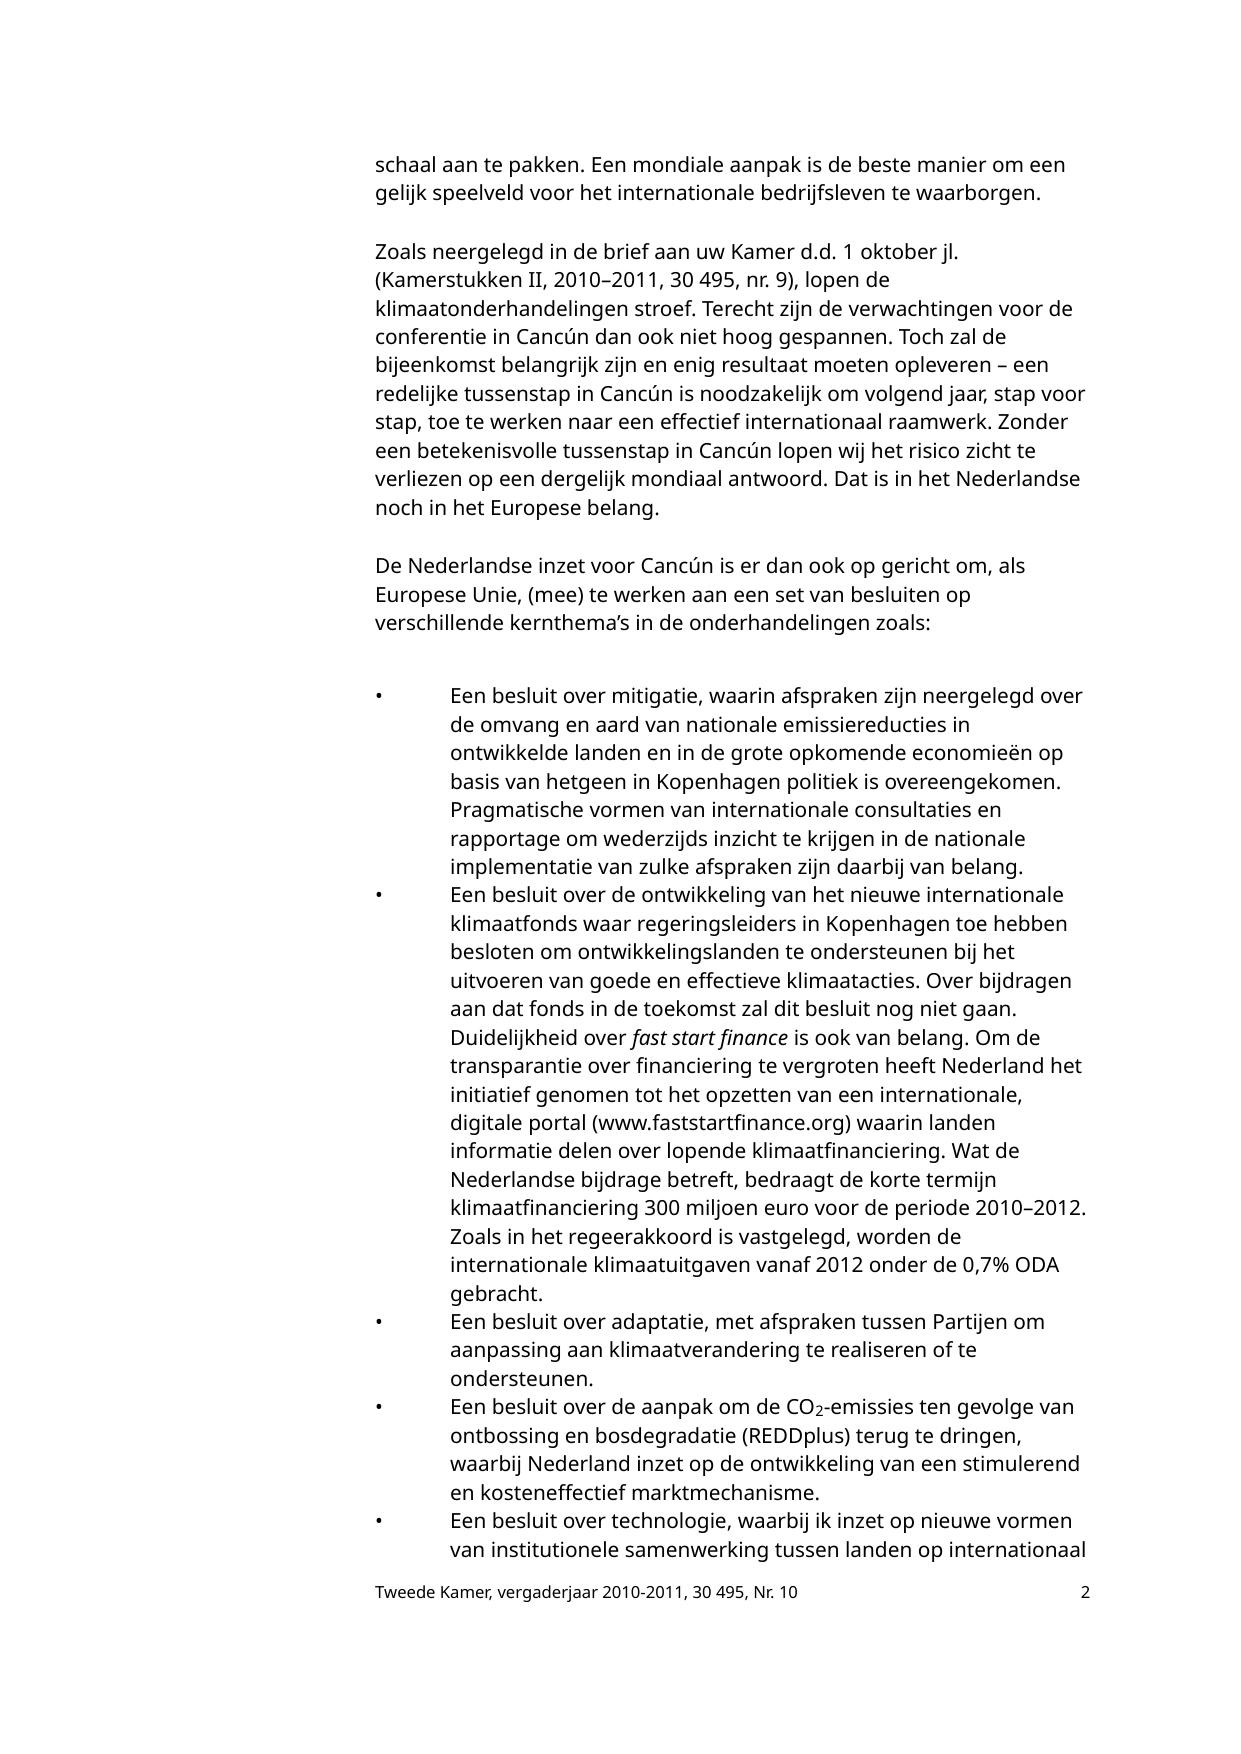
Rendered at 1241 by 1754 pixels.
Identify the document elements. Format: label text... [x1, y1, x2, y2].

list Een besluit over adaptatie, met afspraken tussen Partijen om aanpassing aan klimaatverandering te realiseren of te ondersteunen. [375, 1307, 1090, 1392]
text schaal aan te pakken. Een mondiale aanpak is de beste manier om een gelijk speelveld voor het internationale bedrijfsleven te waarborgen. [375, 150, 1090, 207]
list Een besluit over technologie, waarbij ik inzet op nieuwe vormen van institutionele samenwerking tussen landen op internationaal [375, 1506, 1090, 1563]
text De Nederlandse inzet voor Cancún is er dan ook op gericht om, als Europese Unie, (mee) te werken aan een set van besluiten op verschillende kernthema’s in de onderhandelingen zoals: [375, 551, 1090, 637]
list Een besluit over de ontwikkeling van het nieuwe internationale klimaatfonds waar regeringsleiders in Kopenhagen toe hebben besloten om ontwikkelingslanden te ondersteunen bij het uitvoeren van goede en effectieve klimaatacties. Over bijdragen aan dat fonds in de toekomst zal dit besluit nog niet gaan. Duidelijkheid over fast start finance is ook van belang. Om de transparantie over financiering te vergroten heeft Nederland het initiatief genomen tot het opzetten van een internationale, digitale portal (www.faststartfinance.org) waarin landen informatie delen over lopende klimaatfinanciering. Wat de Nederlandse bijdrage betreft, bedraagt de korte termijn klimaatfinanciering 300 miljoen euro voor de periode 2010–2012. Zoals in het regeerakkoord is vastgelegd, worden de internationale klimaatuitgaven vanaf 2012 onder de 0,7% ODA gebracht. [375, 881, 1090, 1307]
text Zoals neergelegd in de brief aan uw Kamer d.d. 1 oktober jl. (Kamerstukken II, 2010–2011, 30 495, nr. 9), lopen de klimaatonderhandelingen stroef. Terecht zijn de verwachtingen voor de conferentie in Cancún dan ook niet hoog gespannen. Toch zal de bijeenkomst belangrijk zijn en enig resultaat moeten opleveren – een redelijke tussenstap in Cancún is noodzakelijk om volgend jaar, stap voor stap, toe te werken naar een effectief internationaal raamwerk. Zonder een betekenisvolle tussenstap in Cancún lopen wij het risico zicht te verliezen op een dergelijk mondiaal antwoord. Dat is in het Nederlandse noch in het Europese belang. [375, 237, 1090, 521]
list Een besluit over de aanpak om de CO2-emissies ten gevolge van ontbossing en bosdegradatie (REDDplus) terug te dringen, waarbij Nederland inzet op de ontwikkeling van een stimulerend en kosteneffectief marktmechanisme. [375, 1392, 1090, 1506]
list Een besluit over mitigatie, waarin afspraken zijn neergelegd over de omvang en aard van nationale emissiereducties in ontwikkelde landen en in de grote opkomende economieën op basis van hetgeen in Kopenhagen politiek is overeengekomen. Pragmatische vormen van internationale consultaties en rapportage om wederzijds inzicht te krijgen in de nationale implementatie van zulke afspraken zijn daarbij van belang. [375, 682, 1090, 881]
